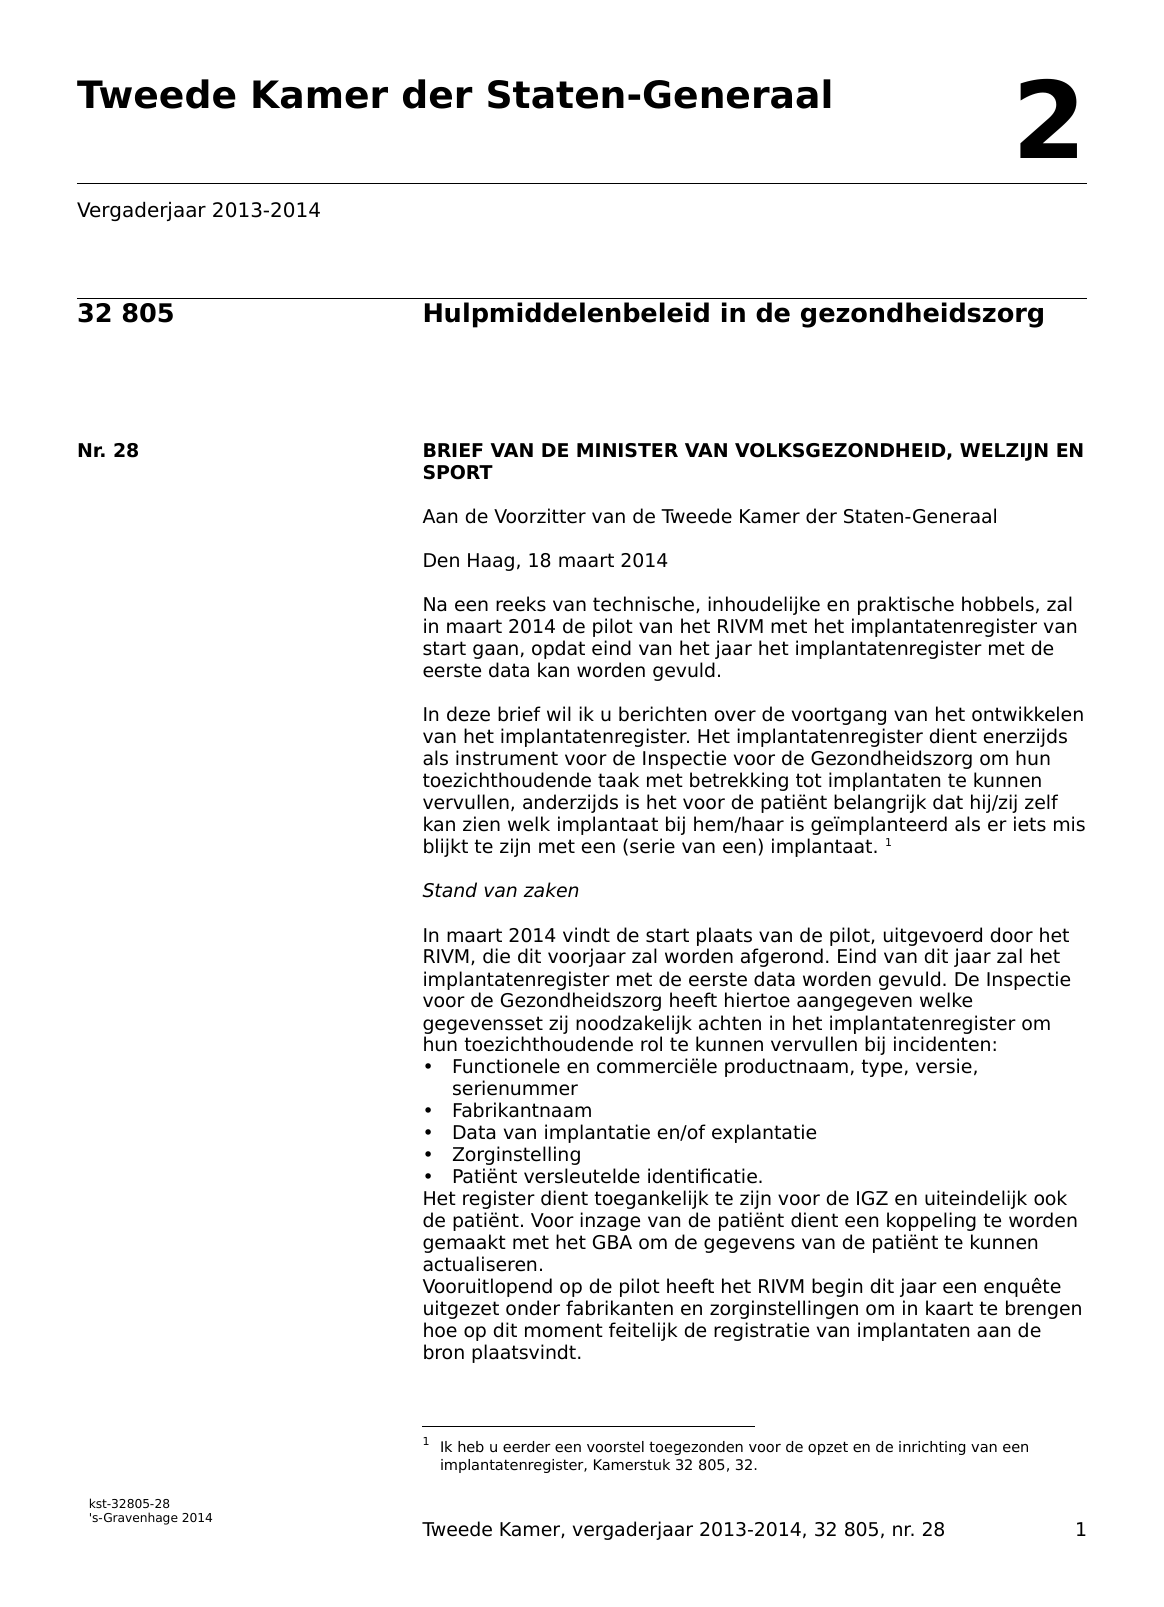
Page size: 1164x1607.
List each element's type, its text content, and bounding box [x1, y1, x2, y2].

table_cell Vergaderjaar 2013-2014 [77, 184, 1087, 298]
table_header 2 [886, 59, 1087, 183]
subtitle 32 805 Hulpmiddelenbeleid in de gezondheidszorg [77, 299, 1087, 329]
text Vooruitlopend op de pilot heeft het RIVM begin dit jaar een enquête uitgezet onder fabrikanten en zorginstellingen om in kaart te brengen hoe op dit moment feitelijk de registratie van implantaten aan de bron plaatsvindt. [422, 1276, 1087, 1364]
text Na een reeks van technische, inhoudelijke en praktische hobbels, zal in maart 2014 de pilot van het RIVM met het implantatenregister van start gaan, opdat eind van het jaar het implantatenregister met de eerste data kan worden gevuld. [422, 594, 1087, 682]
subtitle Stand van zaken [422, 880, 1087, 902]
text In deze brief wil ik u berichten over de voortgang van het ontwikkelen van het implantatenregister. Het implantatenregister dient enerzijds als instrument voor de Inspectie voor de Gezondheidszorg om hun toezichthoudende taak met betrekking tot implantaten te kunnen vervullen, anderzijds is het voor de patiënt belangrijk dat hij/zij zelf kan zien welk implantaat bij hem/haar is geïmplanteerd als er iets mis blijkt te zijn met een (serie van een) implantaat. [422, 704, 1087, 858]
text • Data van implantatie en/of explantatie [422, 1122, 1087, 1144]
text Het register dient toegankelijk te zijn voor de IGZ en uiteindelijk ook de patiënt. Voor inzage van de patiënt dient een koppeling te worden gemaakt met het GBA om de gegevens van de patiënt te kunnen actualiseren. [422, 1188, 1087, 1276]
text Ik heb u eerder een voorstel toegezonden voor de opzet en de inrichting van een implantatenregister, Kamerstuk 32 805, 32. [422, 1435, 1087, 1474]
text 's-Gravenhage 2014 [88, 1511, 323, 1525]
text • Functionele en commerciële productnaam, type, versie, serienummer [422, 1056, 1087, 1100]
table_header Tweede Kamer der Staten-Generaal [77, 59, 886, 183]
subtitle Nr. 28 BRIEF VAN DE MINISTER VAN VOLKSGEZONDHEID, WELZIJN EN SPORT [77, 440, 1087, 484]
text • Zorginstelling [422, 1144, 1087, 1166]
text Den Haag, 18 maart 2014 [422, 550, 1087, 572]
text kst-32805-28 [88, 1497, 323, 1511]
text Aan de Voorzitter van de Tweede Kamer der Staten-Generaal [422, 506, 1087, 528]
text • Patiënt versleutelde identificatie. [422, 1166, 1087, 1188]
text • Fabrikantnaam [422, 1100, 1087, 1122]
text In maart 2014 vindt de start plaats van de pilot, uitgevoerd door het RIVM, die dit voorjaar zal worden afgerond. Eind van dit jaar zal het implantatenregister met de eerste data worden gevuld. De Inspectie voor de Gezondheidszorg heeft hiertoe aangegeven welke gegevensset zij noodzakelijk achten in het implantatenregister om hun toezichthoudende rol te kunnen vervullen bij incidenten: [422, 924, 1087, 1056]
